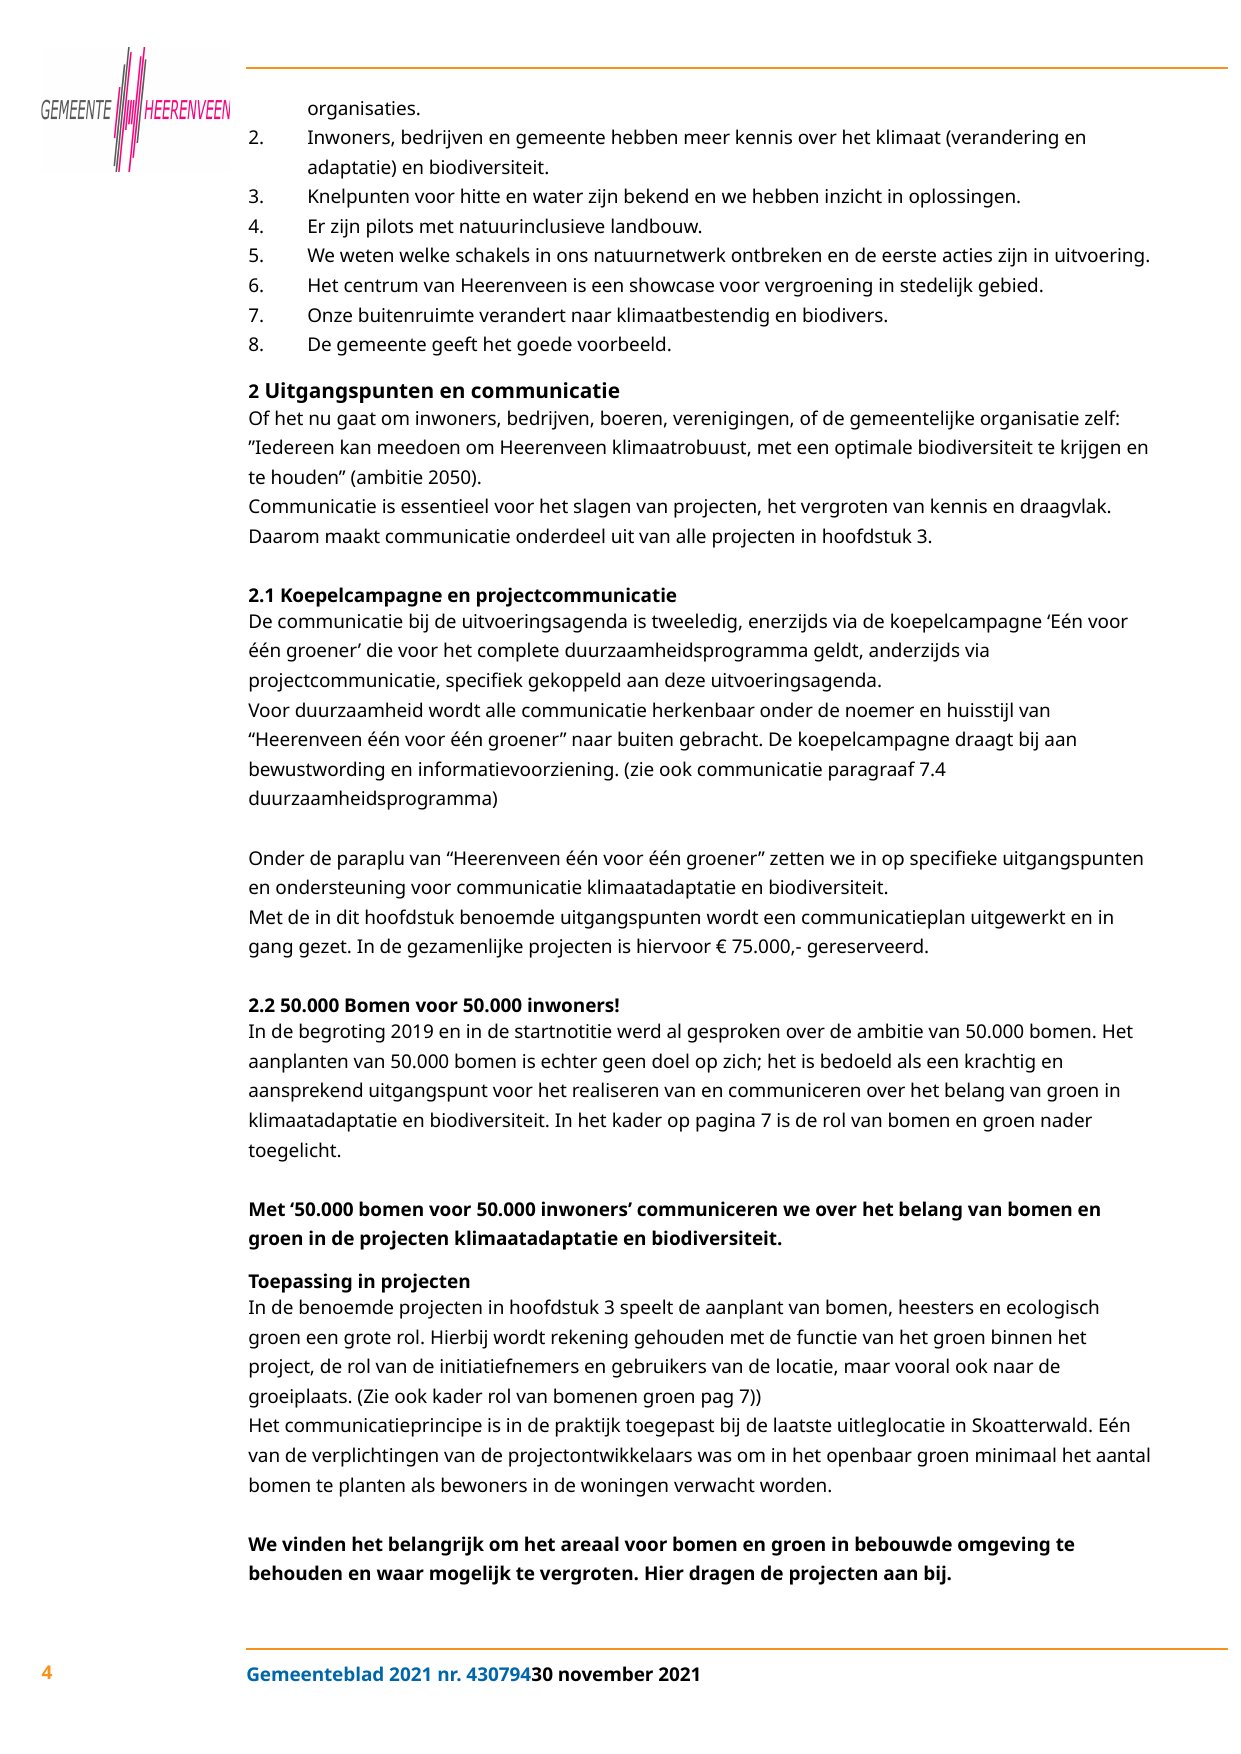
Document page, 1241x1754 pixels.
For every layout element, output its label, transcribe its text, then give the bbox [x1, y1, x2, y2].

text Met de in dit hoofdstuk benoemde uitgangspunten wordt een communicatieplan uitgewerkt en in gang gezet. In de gezamenlijke projecten is hiervoor € 75.000,- gereserveerd. [248, 904, 1152, 959]
table_header organisaties. Inwoners, bedrijven en gemeente hebben meer kennis over het klimaat (verandering en adaptatie) en biodiversiteit. Knelpunten voor hitte en water zijn bekend en we hebben inzicht in oplossingen. Er zijn pilots met natuurinclusieve landbouw. We weten welke schakels in ons natuurnetwerk ontbreken en de eerste acties zijn in uitvoering. Het centrum van Heerenveen is een showcase voor vergroening in stedelijk gebied. Onze buitenruimte verandert naar klimaatbestendig en biodivers. De gemeente geeft het goede voorbeeld. [248, 95, 1152, 357]
text Toepassing in projecten [248, 1269, 1152, 1294]
picture [41, 47, 231, 172]
text 2.1 Koepelcampagne en projectcommunicatie [248, 582, 1152, 608]
text In de begroting 2019 en in de startnotitie werd al gesproken over de ambitie van 50.000 bomen. Het aanplanten van 50.000 bomen is echter geen doel op zich; het is bedoeld als een krachtig en aansprekend uitgangspunt voor het realiseren van en communiceren over het belang van groen in klimaatadaptatie en biodiversiteit. In het kader op pagina 7 is de rol van bomen en groen nader toegelicht. [248, 1018, 1152, 1162]
text We vinden het belangrijk om het areaal voor bomen en groen in bebouwde omgeving te behouden en waar mogelijk te vergroten. Hier dragen de projecten aan bij. [248, 1531, 1152, 1586]
text Met ‘50.000 bomen voor 50.000 inwoners’ communiceren we over het belang van bomen en groen in de projecten klimaatadaptatie en biodiversiteit. [248, 1196, 1152, 1251]
text Of het nu gaat om inwoners, bedrijven, boeren, verenigingen, of de gemeentelijke organisatie zelf: ”Iedereen kan meedoen om Heerenveen klimaatrobuust, met een optimale biodiversiteit te krijgen en te houden” (ambitie 2050). [248, 405, 1152, 490]
text Onder de paraplu van “Heerenveen één voor één groener” zetten we in op specifieke uitgangspunten en ondersteuning voor communicatie klimaatadaptatie en biodiversiteit. [248, 845, 1152, 900]
text De communicatie bij de uitvoeringsagenda is tweeledig, enerzijds via de koepelcampagne ‘Eén voor één groener’ die voor het complete duurzaamheidsprogramma geldt, anderzijds via projectcommunicatie, specifiek gekoppeld aan deze uitvoeringsagenda. [248, 608, 1152, 693]
text 2 Uitgangspunten en communicatie [248, 376, 1152, 405]
text Communicatie is essentieel voor het slagen van projecten, het vergroten van kennis en draagvlak. Daarom maakt communicatie onderdeel uit van alle projecten in hoofdstuk 3. [248, 494, 1152, 549]
text Het communicatieprincipe is in de praktijk toegepast bij de laatste uitleglocatie in Skoatterwald. Eén van de verplichtingen van de projectontwikkelaars was om in het openbaar groen minimaal het aantal bomen te planten als bewoners in de woningen verwacht worden. [248, 1413, 1152, 1498]
text In de benoemde projecten in hoofdstuk 3 speelt de aanplant van bomen, heesters en ecologisch groen een grote rol. Hierbij wordt rekening gehouden met de functie van het groen binnen het project, de rol van de initiatiefnemers en gebruikers van de locatie, maar vooral ook naar de groeiplaats. (Zie ook kader rol van bomenen groen pag 7)) [248, 1294, 1152, 1409]
text 2.2 50.000 Bomen voor 50.000 inwoners! [248, 993, 1152, 1018]
text Voor duurzaamheid wordt alle communicatie herkenbaar onder de noemer en huisstijl van “Heerenveen één voor één groener” naar buiten gebracht. De koepelcampagne draagt bij aan bewustwording en informatievoorziening. (zie ook communicatie paragraaf 7.4 duurzaamheidsprogramma) [248, 697, 1152, 811]
